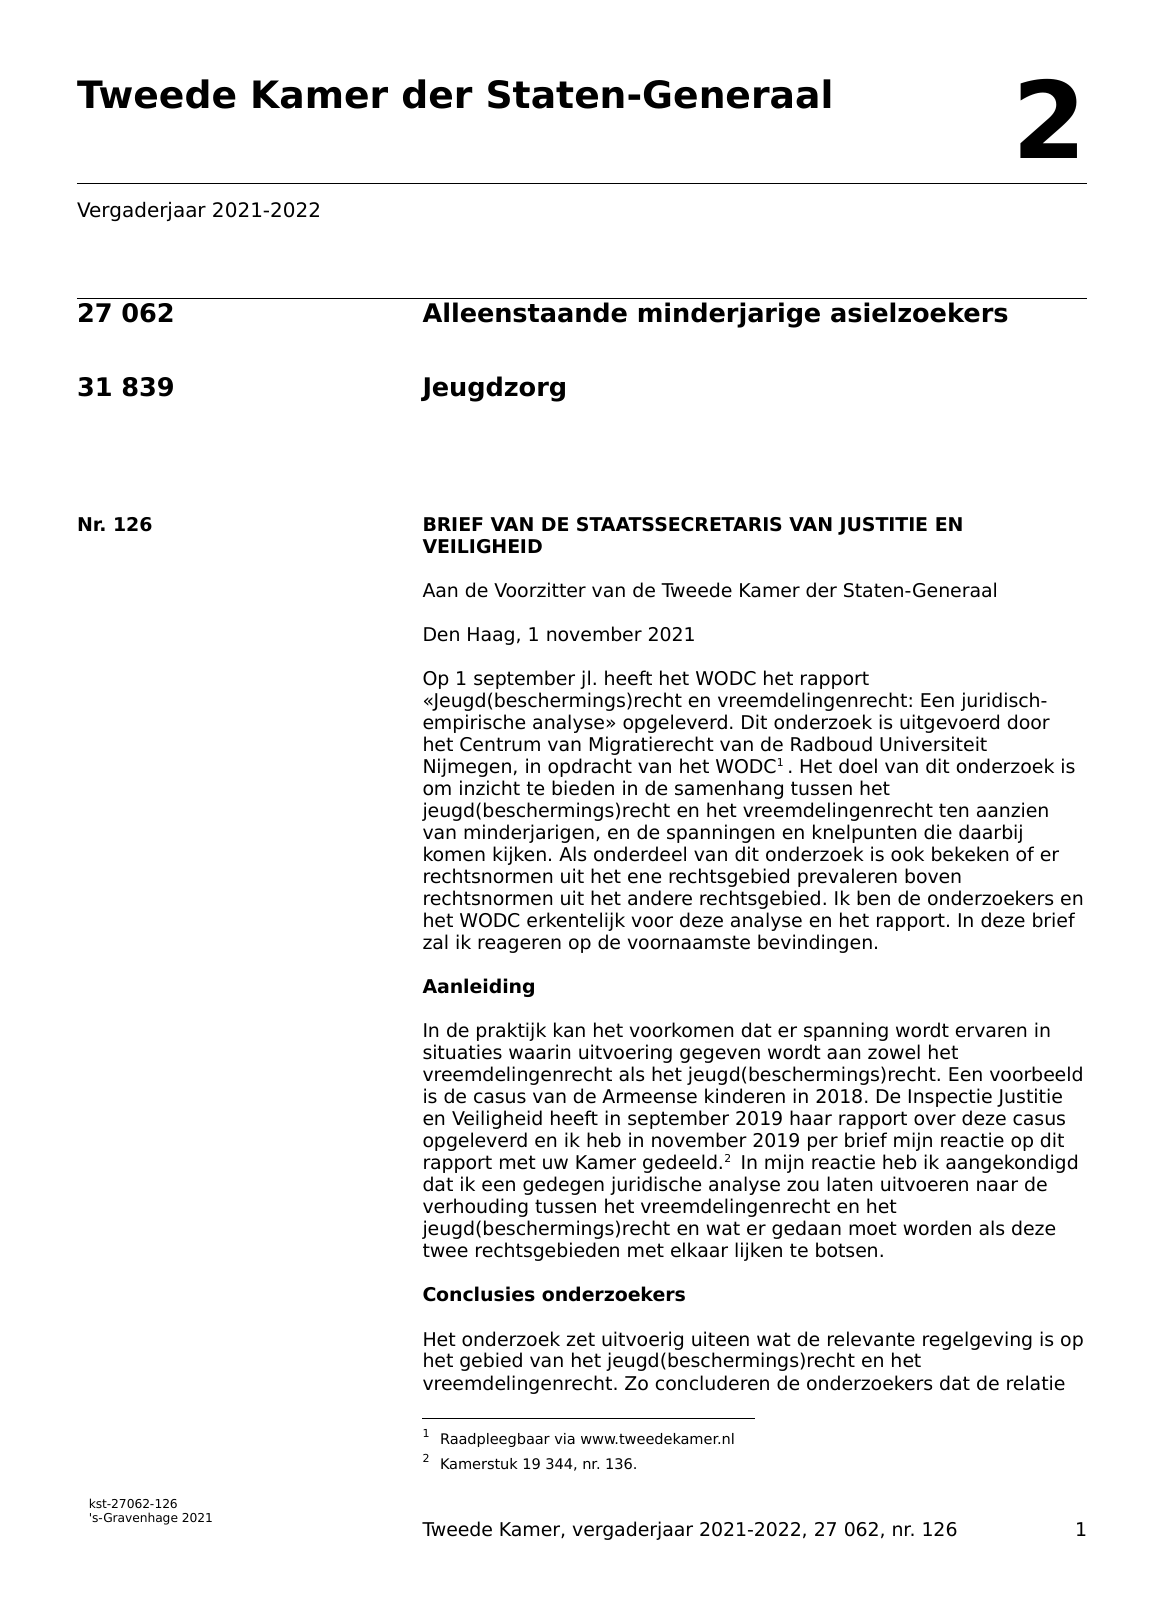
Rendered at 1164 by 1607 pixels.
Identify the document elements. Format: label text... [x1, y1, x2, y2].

text Den Haag, 1 november 2021 [422, 624, 1087, 646]
subtitle Aanleiding [422, 976, 1087, 998]
text Het onderzoek zet uitvoerig uiteen wat de relevante regelgeving is op het gebied van het jeugd(beschermings)recht en het vreemdelingenrecht. Zo concluderen de onderzoekers dat de relatie [422, 1328, 1087, 1394]
table_cell Vergaderjaar 2021-2022 [77, 184, 1087, 298]
text Aan de Voorzitter van de Tweede Kamer der Staten-Generaal [422, 580, 1087, 602]
subtitle 27 062 Alleenstaande minderjarige asielzoekers [77, 299, 1087, 329]
text Raadpleegbaar via www.tweedekamer.nl [422, 1427, 1087, 1449]
table_header 2 [886, 59, 1087, 183]
text 's-Gravenhage 2021 [88, 1511, 323, 1525]
text In de praktijk kan het voorkomen dat er spanning wordt ervaren in situaties waarin uitvoering gegeven wordt aan zowel het vreemdelingenrecht als het jeugd(beschermings)recht. Een voorbeeld is de casus van de Armeense kinderen in 2018. De Inspectie Justitie en Veiligheid heeft in september 2019 haar rapport over deze casus opgeleverd en ik heb in november 2019 per brief mijn reactie op dit rapport met uw Kamer gedeeld. In mijn reactie heb ik aangekondigd dat ik een gedegen juridische analyse zou laten uitvoeren naar de verhouding tussen het vreemdelingenrecht en het jeugd(beschermings)recht en wat er gedaan moet worden als deze twee rechtsgebieden met elkaar lijken te botsen. [422, 1020, 1087, 1262]
subtitle Conclusies onderzoekers [422, 1284, 1087, 1306]
table_header Tweede Kamer der Staten-Generaal [77, 59, 886, 183]
text kst-27062-126 [88, 1497, 323, 1511]
text Kamerstuk 19 344, nr. 136. [422, 1452, 1087, 1474]
subtitle 31 839 Jeugdzorg [77, 373, 1087, 403]
text Op 1 september jl. heeft het WODC het rapport «Jeugd(beschermings)recht en vreemdelingenrecht: Een juridisch-empirische analyse» opgeleverd. Dit onderzoek is uitgevoerd door het Centrum van Migratierecht van de Radboud Universiteit Nijmegen, in opdracht van het WODC. Het doel van dit onderzoek is om inzicht te bieden in de samenhang tussen het jeugd(beschermings)recht en het vreemdelingenrecht ten aanzien van minderjarigen, en de spanningen en knelpunten die daarbij komen kijken. Als onderdeel van dit onderzoek is ook bekeken of er rechtsnormen uit het ene rechtsgebied prevaleren boven rechtsnormen uit het andere rechtsgebied. Ik ben de onderzoekers en het WODC erkentelijk voor deze analyse en het rapport. In deze brief zal ik reageren op de voornaamste bevindingen. [422, 668, 1087, 954]
subtitle Nr. 126 BRIEF VAN DE STAATSSECRETARIS VAN JUSTITIE EN VEILIGHEID [77, 514, 1087, 558]
